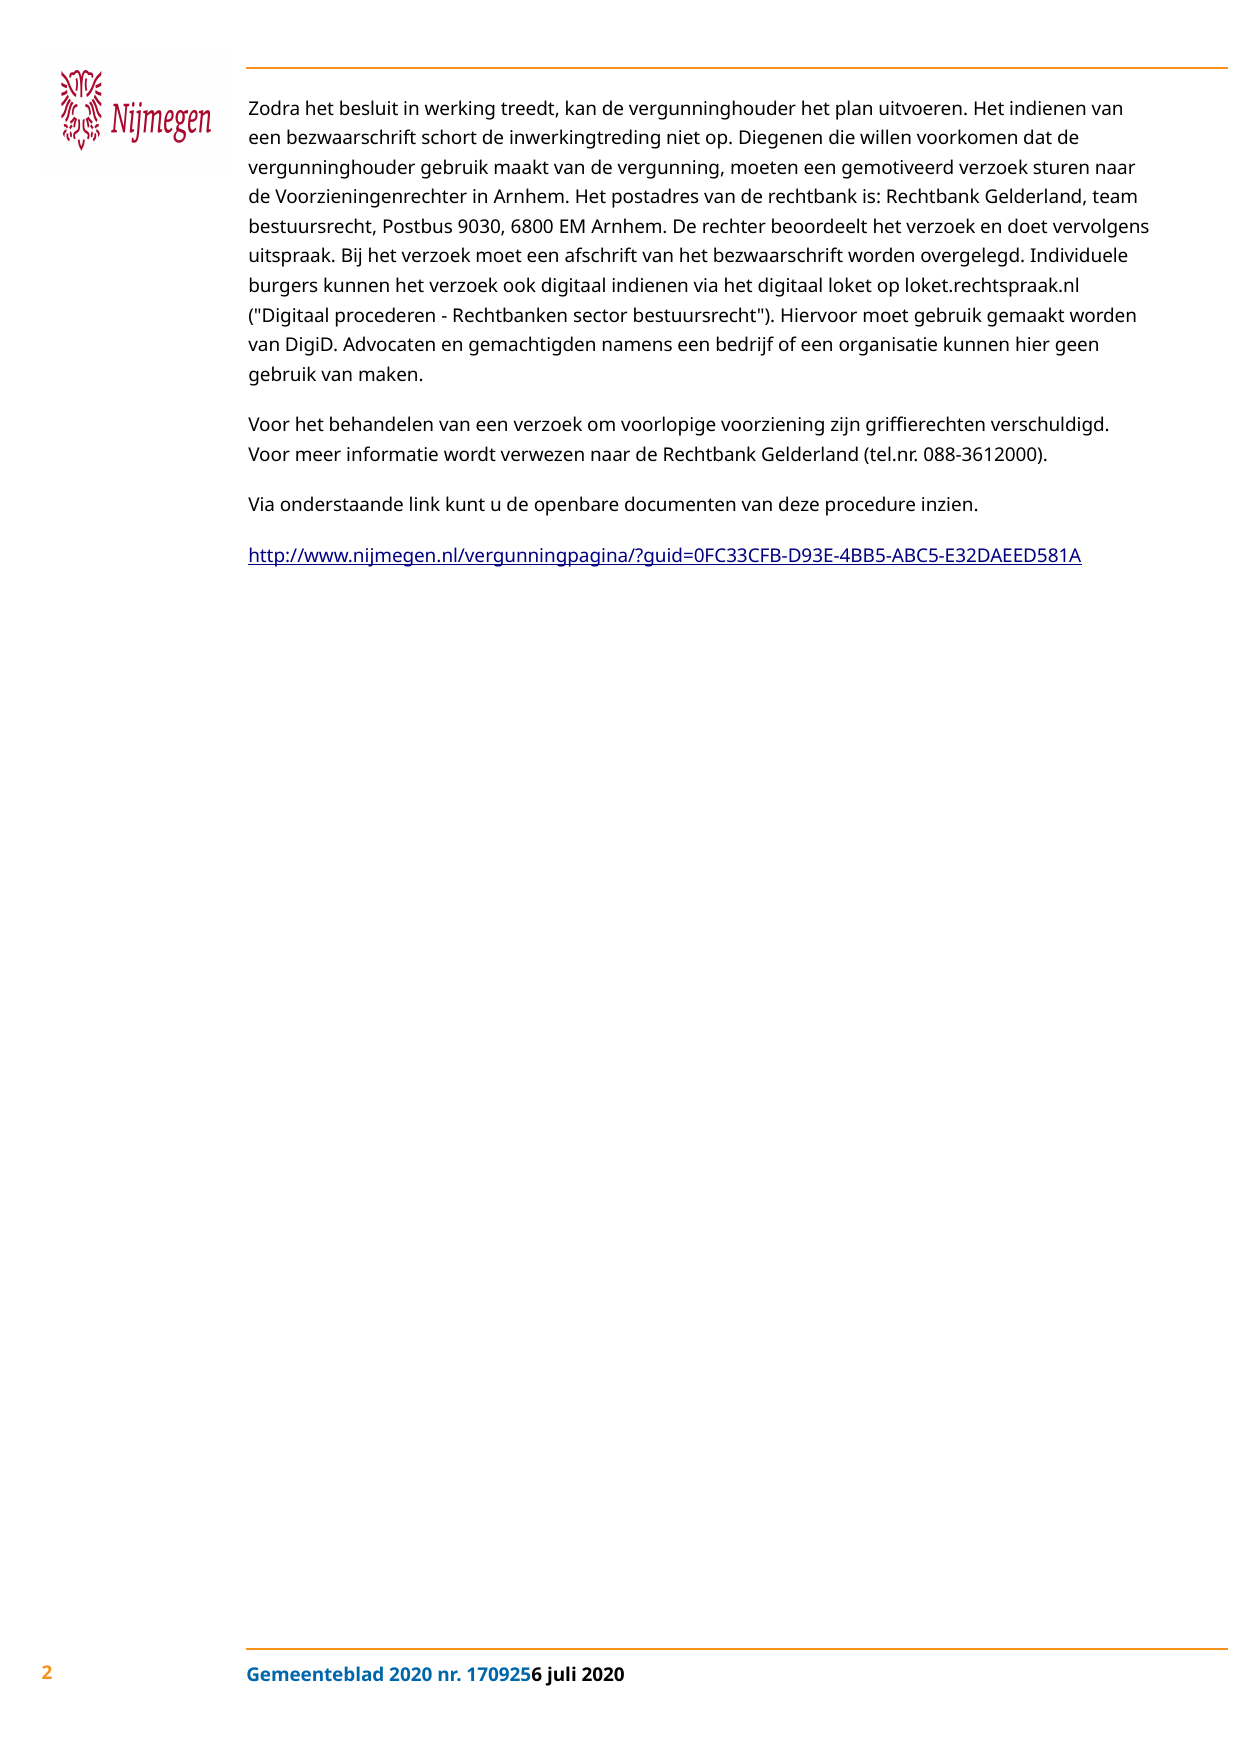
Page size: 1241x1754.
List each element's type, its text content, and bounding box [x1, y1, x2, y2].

text Zodra het besluit in werking treedt, kan de vergunninghouder het plan uitvoeren. Het indienen van een bezwaarschrift schort de inwerkingtreding niet op. Diegenen die willen voorkomen dat de vergunninghouder gebruik maakt van de vergunning, moeten een gemotiveerd verzoek sturen naar de Voorzieningenrechter in Arnhem. Het postadres van de rechtbank is: Rechtbank Gelderland, team bestuursrecht, Postbus 9030, 6800 EM Arnhem. De rechter beoordeelt het verzoek en doet vervolgens uitspraak. Bij het verzoek moet een afschrift van het bezwaarschrift worden overgelegd. Individuele burgers kunnen het verzoek ook digitaal indienen via het digitaal loket op loket.rechtspraak.nl ("Digitaal procederen - Rechtbanken sector bestuursrecht"). Hiervoor moet gebruik gemaakt worden van DigiD. Advocaten en gemachtigden namens een bedrijf of een organisatie kunnen hier geen gebruik van maken. [248, 95, 1152, 387]
text Voor het behandelen van een verzoek om voorlopige voorziening zijn griffierechten verschuldigd. Voor meer informatie wordt verwezen naar de Rechtbank Gelderland (tel.nr. 088-3612000). [248, 411, 1152, 467]
text Via onderstaande link kunt u de openbare documenten van deze procedure inzien. [248, 491, 1152, 517]
picture [41, 47, 231, 172]
text http://www.nijmegen.nl/vergunningpagina/?guid=0FC33CFB-D93E-4BB5-ABC5-E32DAEED581A [248, 542, 1152, 568]
